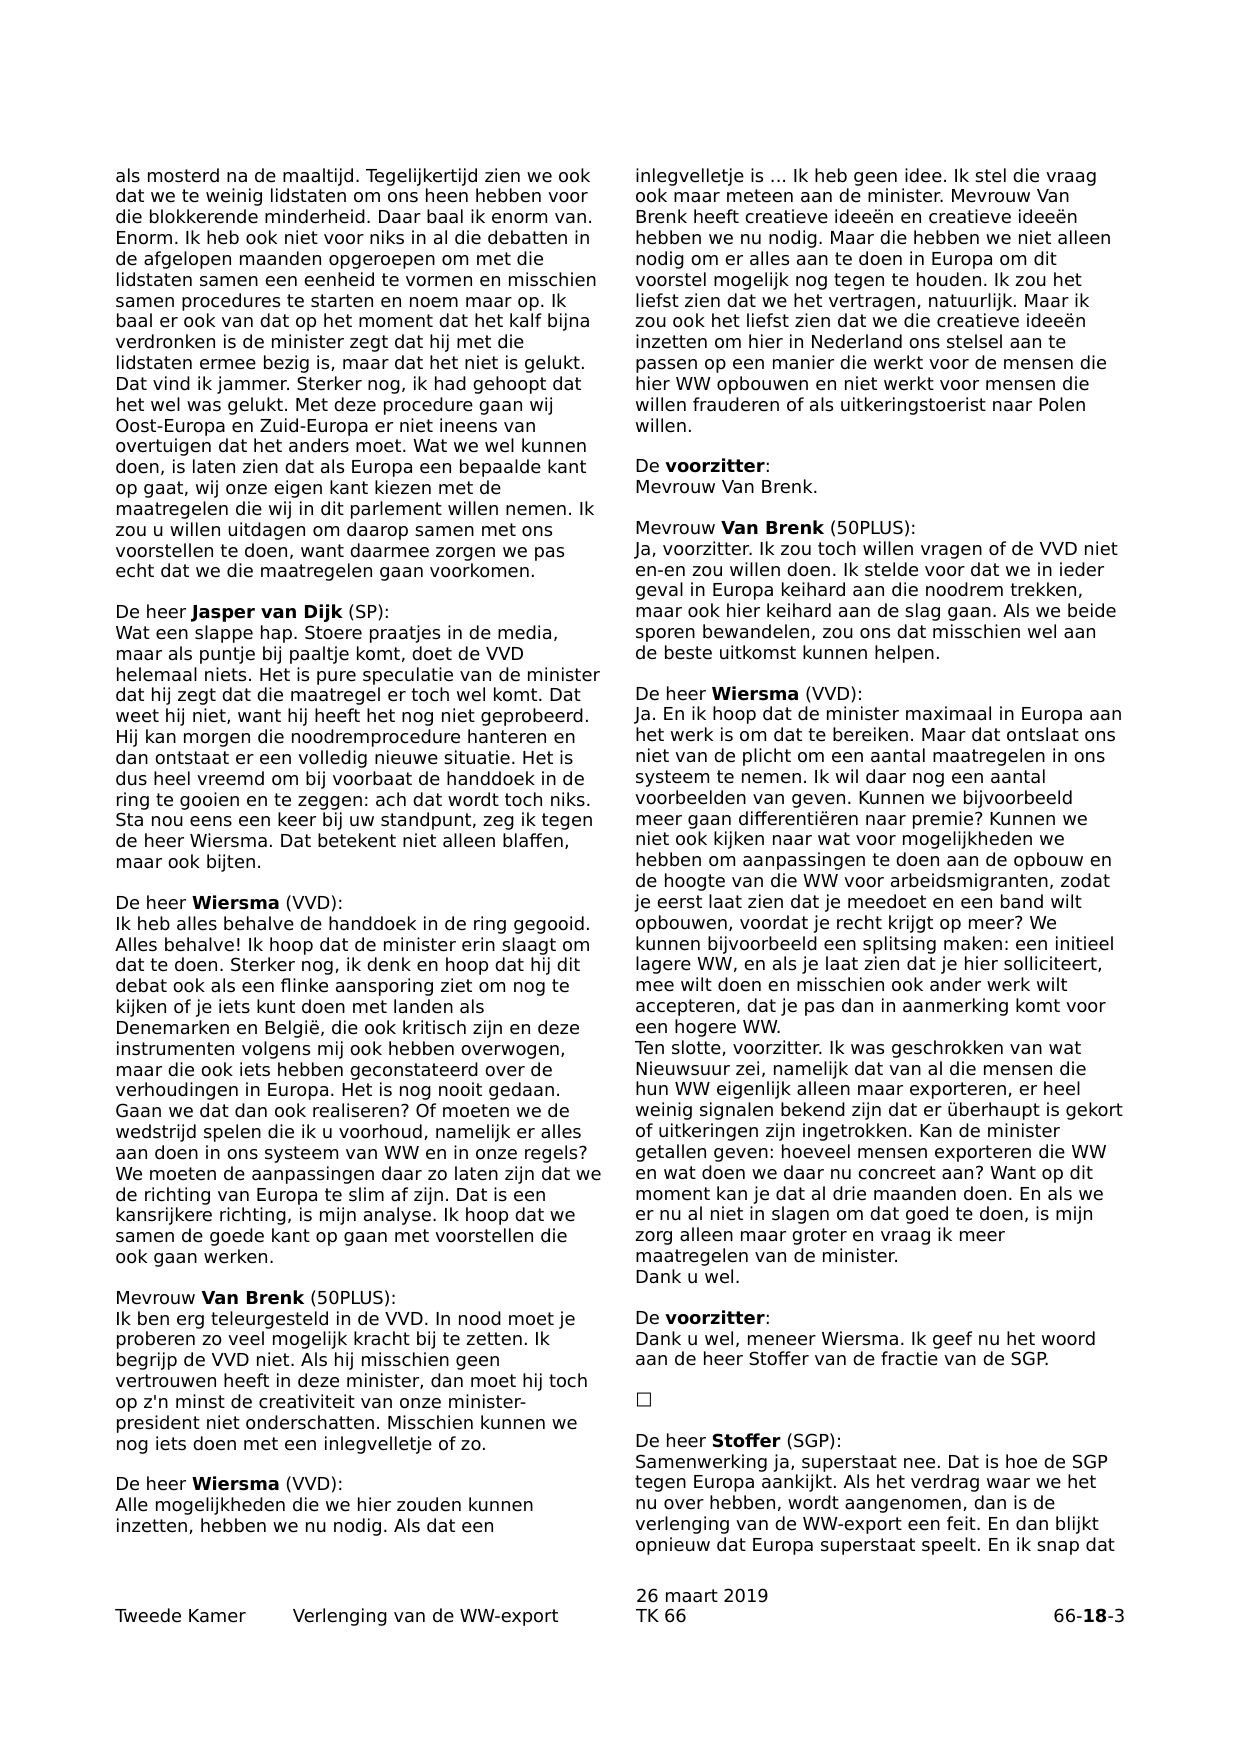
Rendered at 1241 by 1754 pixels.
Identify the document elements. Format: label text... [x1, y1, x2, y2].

text Ik ben erg teleurgesteld in de VVD. In nood moet je proberen zo veel mogelijk kracht bij te zetten. Ik begrijp de VVD niet. Als hij misschien geen vertrouwen heeft in deze minister, dan moet hij toch op z'n minst de creativiteit van onze minister-president niet onderschatten. Misschien kunnen we nog iets doen met een inlegvelletje of zo. [115, 1308, 605, 1454]
text De heer Wiersma (VVD): [115, 893, 605, 913]
text De voorzitter: [635, 456, 1125, 477]
text Ten slotte, voorzitter. Ik was geschrokken van wat Nieuwsuur zei, namelijk dat van al die mensen die hun WW eigenlijk alleen maar exporteren, er heel weinig signalen bekend zijn dat er überhaupt is gekort of uitkeringen zijn ingetrokken. Kan de minister getallen geven: hoeveel mensen exporteren die WW en wat doen we daar nu concreet aan? Want op dit moment kan je dat al drie maanden doen. En als we er nu al niet in slagen om dat goed te doen, is mijn zorg alleen maar groter en vraag ik meer maatregelen van de minister. [635, 1037, 1125, 1267]
text De heer Jasper van Dijk (SP): [115, 602, 605, 623]
text Wat een slappe hap. Stoere praatjes in de media, maar als puntje bij paaltje komt, doet de VVD helemaal niets. Het is pure speculatie van de minister dat hij zegt dat die maatregel er toch wel komt. Dat weet hij niet, want hij heeft het nog niet geprobeerd. Hij kan morgen die noodremprocedure hanteren en dan ontstaat er een volledig nieuwe situatie. Het is dus heel vreemd om bij voorbaat de handdoek in de ring te gooien en te zeggen: ach dat wordt toch niks. Sta nou eens een keer bij uw standpunt, zeg ik tegen de heer Wiersma. Dat betekent niet alleen blaffen, maar ook bijten. [115, 623, 605, 873]
text De heer Wiersma (VVD): [115, 1474, 605, 1495]
text De heer Wiersma (VVD): [635, 683, 1125, 704]
text Ik heb alles behalve de handdoek in de ring gegooid. Alles behalve! Ik hoop dat de minister erin slaagt om dat te doen. Sterker nog, ik denk en hoop dat hij dit debat ook als een flinke aansporing ziet om nog te kijken of je iets kunt doen met landen als Denemarken en België, die ook kritisch zijn en deze instrumenten volgens mij ook hebben overwogen, maar die ook iets hebben geconstateerd over de verhoudingen in Europa. Het is nog nooit gedaan. Gaan we dat dan ook realiseren? Of moeten we de wedstrijd spelen die ik u voorhoud, namelijk er alles aan doen in ons systeem van WW en in onze regels? We moeten de aanpassingen daar zo laten zijn dat we de richting van Europa te slim af zijn. Dat is een kansrijkere richting, is mijn analyse. Ik hoop dat we samen de goede kant op gaan met voorstellen die ook gaan werken. [115, 913, 605, 1268]
text Ja, voorzitter. Ik zou toch willen vragen of de VVD niet en-en zou willen doen. Ik stelde voor dat we in ieder geval in Europa keihard aan die noodrem trekken, maar ook hier keihard aan de slag gaan. Als we beide sporen bewandelen, zou ons dat misschien wel aan de beste uitkomst kunnen helpen. [635, 538, 1125, 663]
text Mevrouw Van Brenk. [635, 477, 1125, 498]
text als mosterd na de maaltijd. Tegelijkertijd zien we ook dat we te weinig lidstaten om ons heen hebben voor die blokkerende minderheid. Daar baal ik enorm van. Enorm. Ik heb ook niet voor niks in al die debatten in de afgelopen maanden opgeroepen om met die lidstaten samen een eenheid te vormen en misschien samen procedures te starten en noem maar op. Ik baal er ook van dat op het moment dat het kalf bijna verdronken is de minister zegt dat hij met die lidstaten ermee bezig is, maar dat het niet is gelukt. Dat vind ik jammer. Sterker nog, ik had gehoopt dat het wel was gelukt. Met deze procedure gaan wij Oost-Europa en Zuid-Europa er niet ineens van overtuigen dat het anders moet. Wat we wel kunnen doen, is laten zien dat als Europa een bepaalde kant op gaat, wij onze eigen kant kiezen met de maatregelen die wij in dit parlement willen nemen. Ik zou u willen uitdagen om daarop samen met ons voorstellen te doen, want daarmee zorgen we pas echt dat we die maatregelen gaan voorkomen. [115, 165, 605, 582]
text Dank u wel. [635, 1267, 1125, 1287]
text ⬜ [635, 1390, 1125, 1411]
text Mevrouw Van Brenk (50PLUS): [115, 1288, 605, 1308]
text Ja. En ik hoop dat de minister maximaal in Europa aan het werk is om dat te bereiken. Maar dat ontslaat ons niet van de plicht om een aantal maatregelen in ons systeem te nemen. Ik wil daar nog een aantal voorbeelden van geven. Kunnen we bijvoorbeeld meer gaan differentiëren naar premie? Kunnen we niet ook kijken naar wat voor mogelijkheden we hebben om aanpassingen te doen aan de opbouw en de hoogte van die WW voor arbeidsmigranten, zodat je eerst laat zien dat je meedoet en een band wilt opbouwen, voordat je recht krijgt op meer? We kunnen bijvoorbeeld een splitsing maken: een initieel lagere WW, en als je laat zien dat je hier solliciteert, mee wilt doen en misschien ook ander werk wilt accepteren, dat je pas dan in aanmerking komt voor een hogere WW. [635, 704, 1125, 1037]
text De voorzitter: [635, 1307, 1125, 1328]
text inlegvelletje is ... Ik heb geen idee. Ik stel die vraag ook maar meteen aan de minister. Mevrouw Van Brenk heeft creatieve ideeën en creatieve ideeën hebben we nu nodig. Maar die hebben we niet alleen nodig om er alles aan te doen in Europa om dit voorstel mogelijk nog tegen te houden. Ik zou het liefst zien dat we het vertragen, natuurlijk. Maar ik zou ook het liefst zien dat we die creatieve ideeën inzetten om hier in Nederland ons stelsel aan te passen op een manier die werkt voor de mensen die hier WW opbouwen en niet werkt voor mensen die willen frauderen of als uitkeringstoerist naar Polen willen. [635, 165, 1125, 436]
text De heer Stoffer (SGP): [635, 1431, 1125, 1451]
text Mevrouw Van Brenk (50PLUS): [635, 518, 1125, 538]
text Alle mogelijkheden die we hier zouden kunnen inzetten, hebben we nu nodig. Als dat een [115, 1495, 605, 1537]
text Dank u wel, meneer Wiersma. Ik geef nu het woord aan de heer Stoffer van de fractie van de SGP. [635, 1328, 1125, 1370]
text Samenwerking ja, superstaat nee. Dat is hoe de SGP tegen Europa aankijkt. Als het verdrag waar we het nu over hebben, wordt aangenomen, dan is de verlenging van de WW-export een feit. En dan blijkt opnieuw dat Europa superstaat speelt. En ik snap dat [635, 1451, 1125, 1556]
